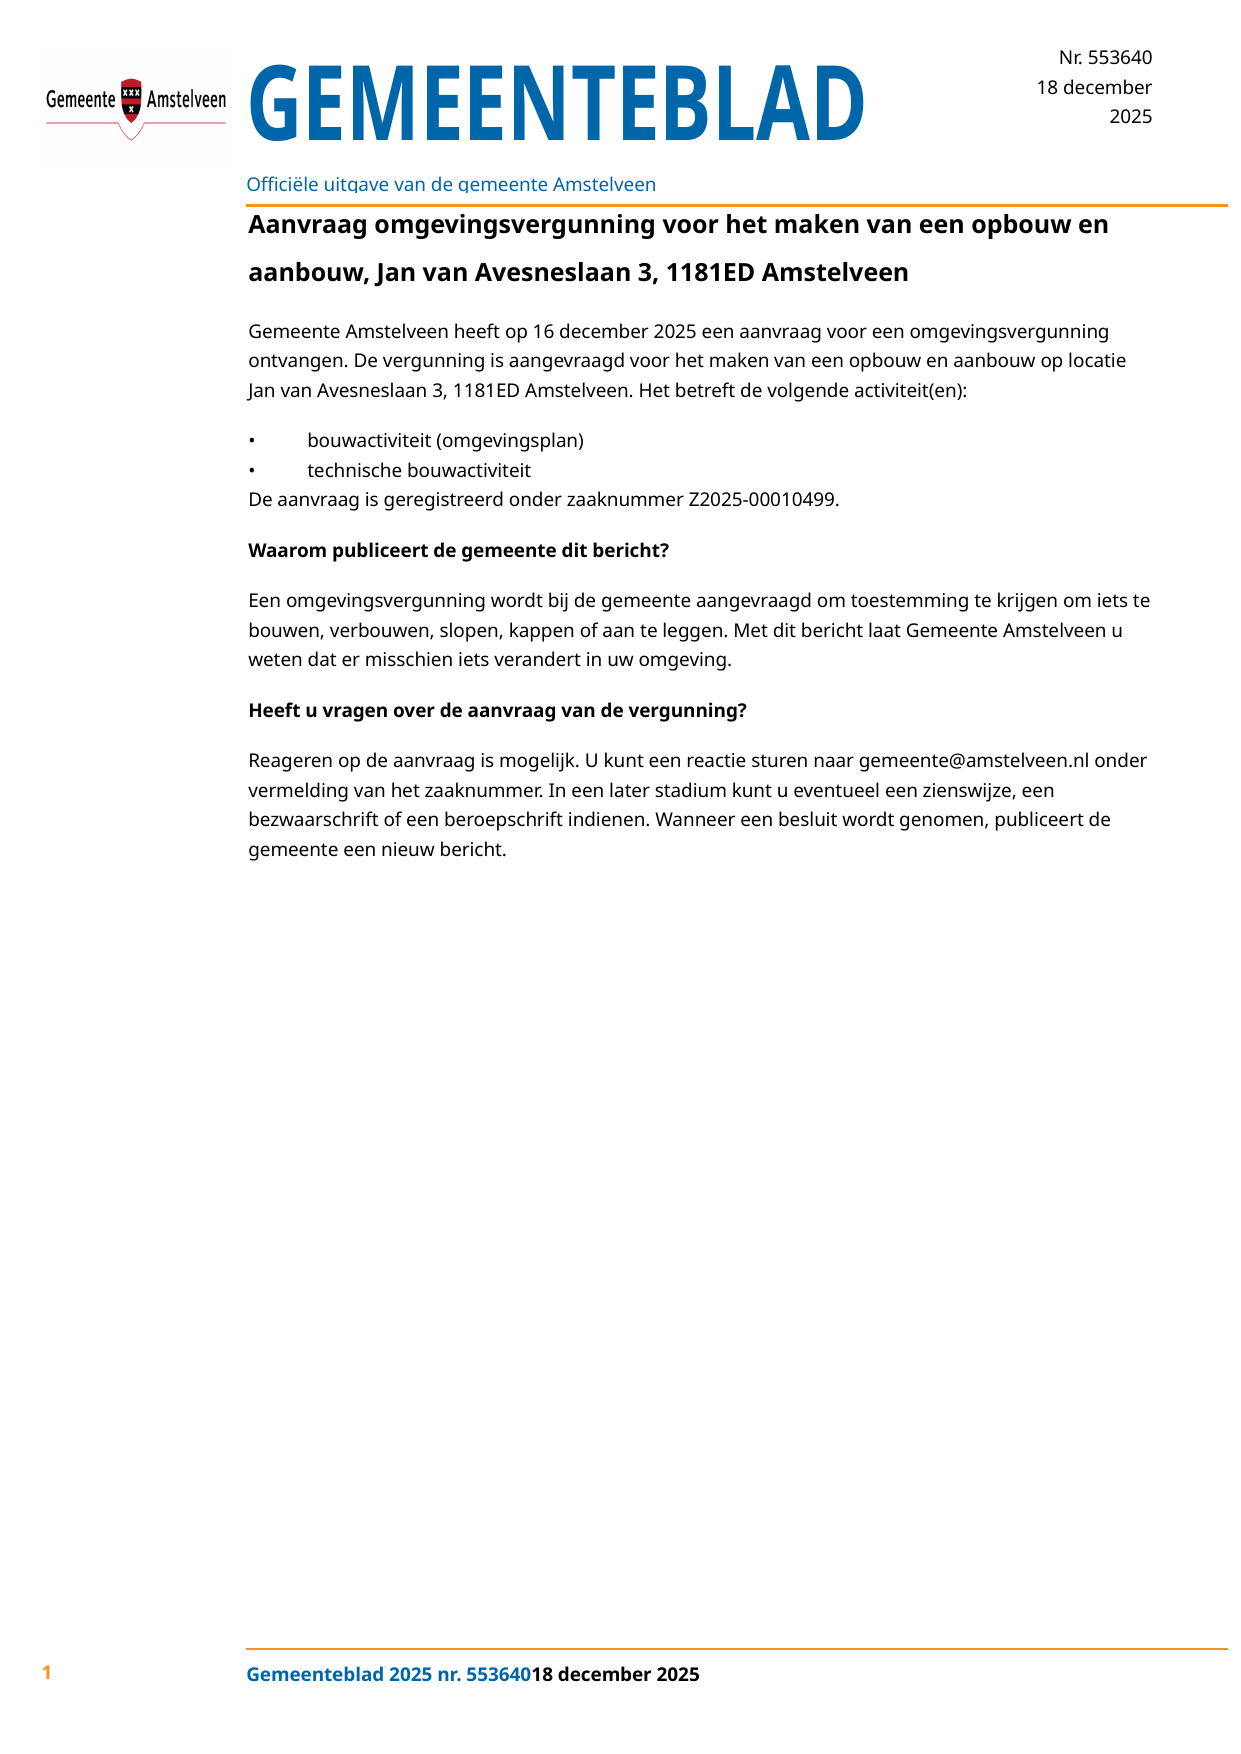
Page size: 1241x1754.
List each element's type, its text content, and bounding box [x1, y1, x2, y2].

text Een omgevingsvergunning wordt bij de gemeente aangevraagd om toestemming te krijgen om iets te bouwen, verbouwen, slopen, kappen of aan te leggen. Met dit bericht laat Gemeente Amstelveen u weten dat er misschien iets verandert in uw omgeving. [248, 587, 1152, 672]
text Waarom publiceert de gemeente dit bericht? [248, 537, 1152, 563]
text Aanvraag omgevingsvergunning voor het maken van een opbouw en aanbouw, Jan van Avesneslaan 3, 1181ED Amstelveen [248, 207, 1152, 288]
picture [41, 47, 231, 172]
text Heeft u vragen over de aanvraag van de vergunning? [248, 697, 1152, 723]
text Gemeente Amstelveen heeft op 16 december 2025 een aanvraag voor een omgevingsvergunning ontvangen. De vergunning is aangevraagd voor het maken van een opbouw en aanbouw op locatie Jan van Avesneslaan 3, 1181ED Amstelveen. Het betreft de volgende activiteit(en): [248, 318, 1152, 403]
list technische bouwactiviteit [248, 457, 1152, 483]
text De aanvraag is geregistreerd onder zaaknummer Z2025-00010499. [248, 487, 1152, 512]
list bouwactiviteit (omgevingsplan) [248, 427, 1152, 453]
text Reageren op de aanvraag is mogelijk. U kunt een reactie sturen naar gemeente@amstelveen.nl onder vermelding van het zaaknummer. In een later stadium kunt u eventueel een zienswijze, een bezwaarschrift of een beroepschrift indienen. Wanneer een besluit wordt genomen, publiceert de gemeente een nieuw bericht. [248, 747, 1152, 862]
